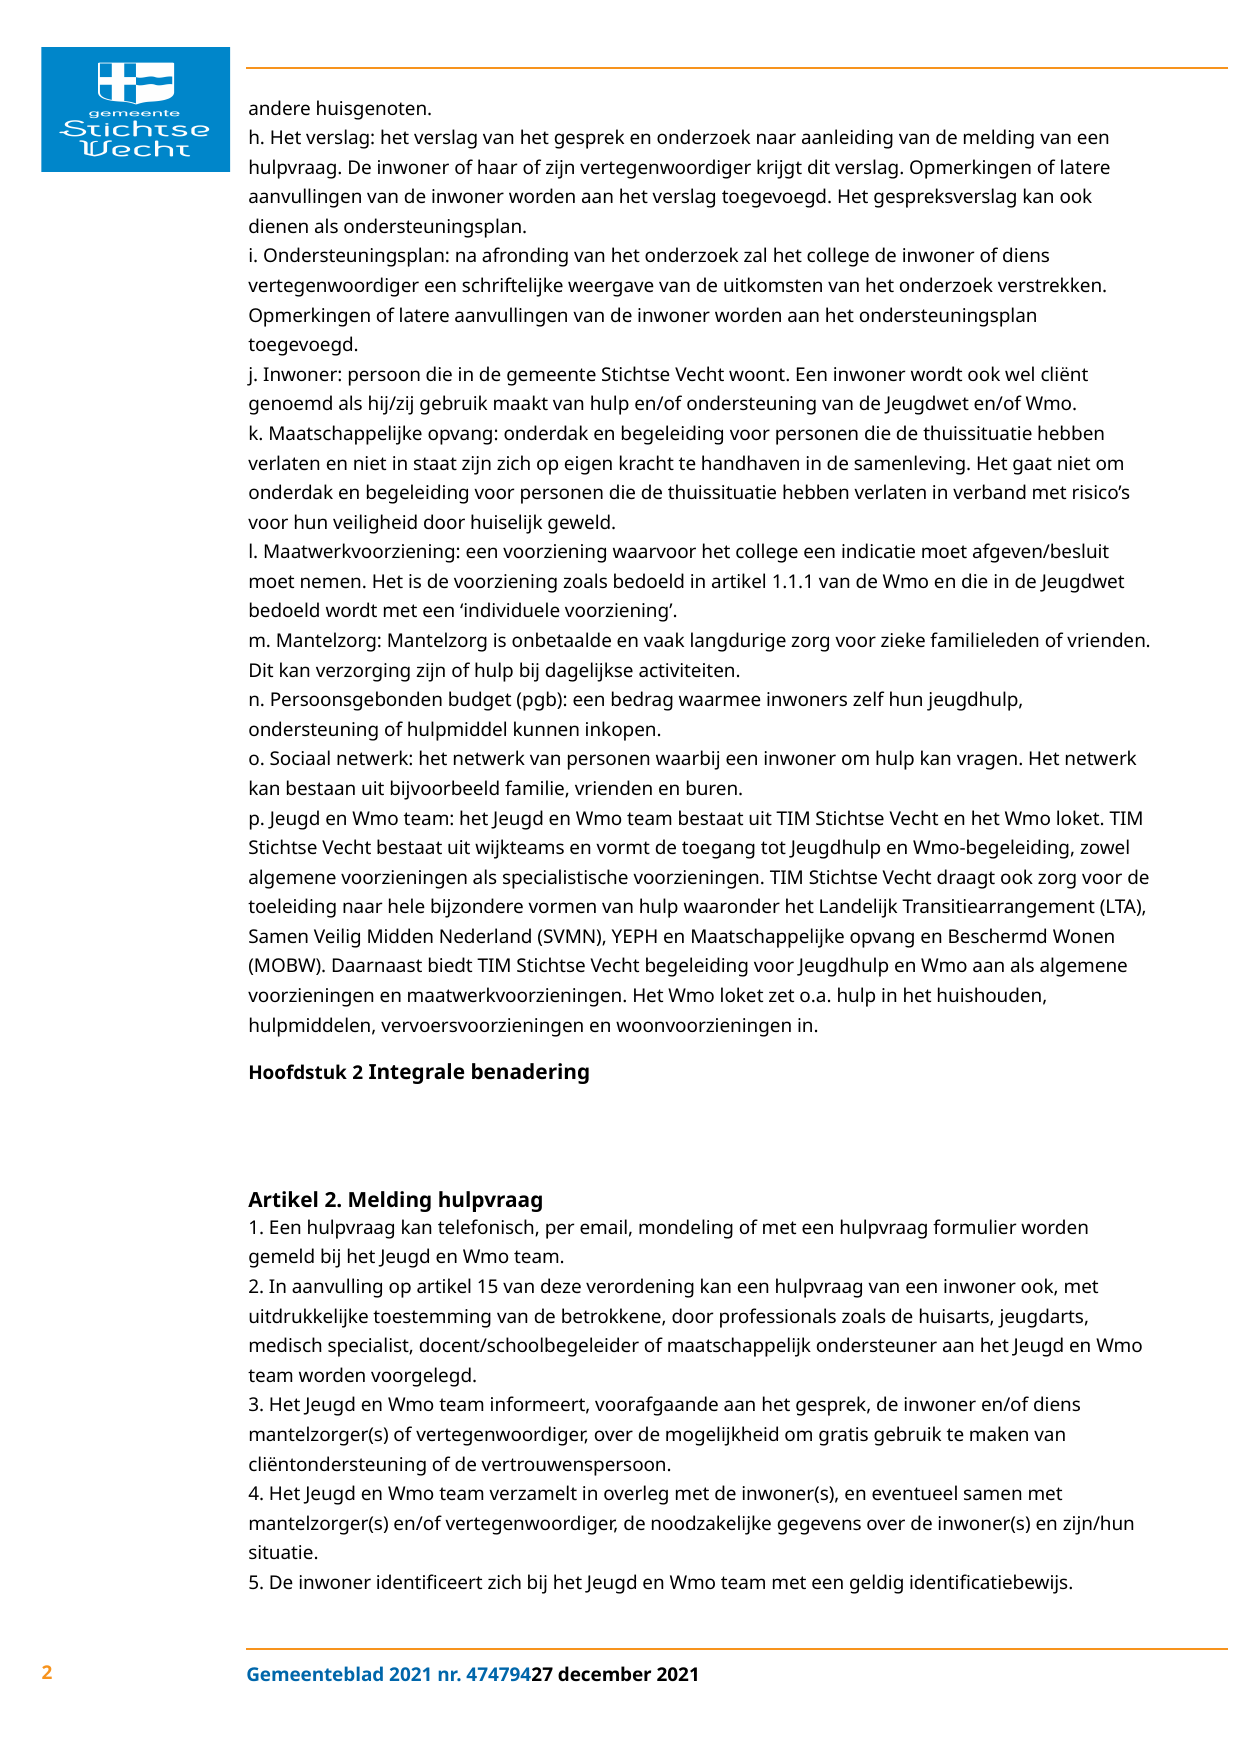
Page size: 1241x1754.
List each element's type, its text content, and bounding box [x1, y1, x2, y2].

text Hoofdstuk 2 Integrale benadering [248, 1057, 1152, 1086]
text andere huisgenoten. [248, 95, 1152, 121]
text j. Inwoner: persoon die in de gemeente Stichtse Vecht woont. Een inwoner wordt ook wel cliënt genoemd als hij/zij gebruik maakt van hulp en/of ondersteuning van de Jeugdwet en/of Wmo. [248, 361, 1152, 416]
text l. Maatwerkvoorziening: een voorziening waarvoor het college een indicatie moet afgeven/besluit moet nemen. Het is de voorziening zoals bedoeld in artikel 1.1.1 van de Wmo en die in de Jeugdwet bedoeld wordt met een ‘individuele voorziening’. [248, 538, 1152, 623]
text h. Het verslag: het verslag van het gesprek en onderzoek naar aanleiding van de melding van een hulpvraag. De inwoner of haar of zijn vertegenwoordiger krijgt dit verslag. Opmerkingen of latere aanvullingen van de inwoner worden aan het verslag toegevoegd. Het gespreksverslag kan ook dienen als ondersteuningsplan. [248, 124, 1152, 239]
text o. Sociaal netwerk: het netwerk van personen waarbij een inwoner om hulp kan vragen. Het netwerk kan bestaan uit bijvoorbeeld familie, vrienden en buren. [248, 746, 1152, 801]
picture [99, 63, 135, 101]
text 1. Een hulpvraag kan telefonisch, per email, mondeling of met een hulpvraag formulier worden gemeld bij het Jeugd en Wmo team. [248, 1214, 1152, 1269]
text Artikel 2. Melding hulpvraag [248, 1186, 1152, 1214]
text 3. Het Jeugd en Wmo team informeert, voorafgaande aan het gesprek, de inwoner en/of diens mantelzorger(s) of vertegenwoordiger, over de mogelijkheid om gratis gebruik te maken van cliëntondersteuning of de vertrouwenspersoon. [248, 1392, 1152, 1476]
text 5. De inwoner identificeert zich bij het Jeugd en Wmo team met een geldig identificatiebewijs. [248, 1569, 1152, 1595]
text p. Jeugd en Wmo team: het Jeugd en Wmo team bestaat uit TIM Stichtse Vecht en het Wmo loket. TIM Stichtse Vecht bestaat uit wijkteams en vormt de toegang tot Jeugdhulp en Wmo-begeleiding, zowel algemene voorzieningen als specialistische voorzieningen. TIM Stichtse Vecht draagt ook zorg voor de toeleiding naar hele bijzondere vormen van hulp waaronder het Landelijk Transitiearrangement (LTA), Samen Veilig Midden Nederland (SVMN), YEPH en Maatschappelijke opvang en Beschermd Wonen (MOBW). Daarnaast biedt TIM Stichtse Vecht begeleiding voor Jeugdhulp en Wmo aan als algemene voorzieningen en maatwerkvoorzieningen. Het Wmo loket zet o.a. hulp in het huishouden, hulpmiddelen, vervoersvoorzieningen en woonvoorzieningen in. [248, 805, 1152, 1038]
picture [137, 63, 174, 103]
text m. Mantelzorg: Mantelzorg is onbetaalde en vaak langdurige zorg voor zieke familieleden of vrienden. Dit kan verzorging zijn of hulp bij dagelijkse activiteiten. [248, 627, 1152, 683]
text n. Persoonsgebonden budget (pgb): een bedrag waarmee inwoners zelf hun jeugdhulp, ondersteuning of hulpmiddel kunnen inkopen. [248, 686, 1152, 742]
text k. Maatschappelijke opvang: onderdak en begeleiding voor personen die de thuissituatie hebben verlaten en niet in staat zijn zich op eigen kracht te handhaven in de samenleving. Het gaat niet om onderdak en begeleiding voor personen die de thuissituatie hebben verlaten in verband met risico’s voor hun veiligheid door huiselijk geweld. [248, 420, 1152, 535]
text i. Ondersteuningsplan: na afronding van het onderzoek zal het college de inwoner of diens vertegenwoordiger een schriftelijke weergave van de uitkomsten van het onderzoek verstrekken. Opmerkingen of latere aanvullingen van de inwoner worden aan het ondersteuningsplan toegevoegd. [248, 243, 1152, 357]
text 2. In aanvulling op artikel 15 van deze verordening kan een hulpvraag van een inwoner ook, met uitdrukkelijke toestemming van de betrokkene, door professionals zoals de huisarts, jeugdarts, medisch specialist, docent/schoolbegeleider of maatschappelijk ondersteuner aan het Jeugd en Wmo team worden voorgelegd. [248, 1273, 1152, 1388]
text 4. Het Jeugd en Wmo team verzamelt in overleg met de inwoner(s), en eventueel samen met mantelzorger(s) en/of vertegenwoordiger, de noodzakelijke gegevens over de inwoner(s) en zijn/hun situatie. [248, 1480, 1152, 1565]
